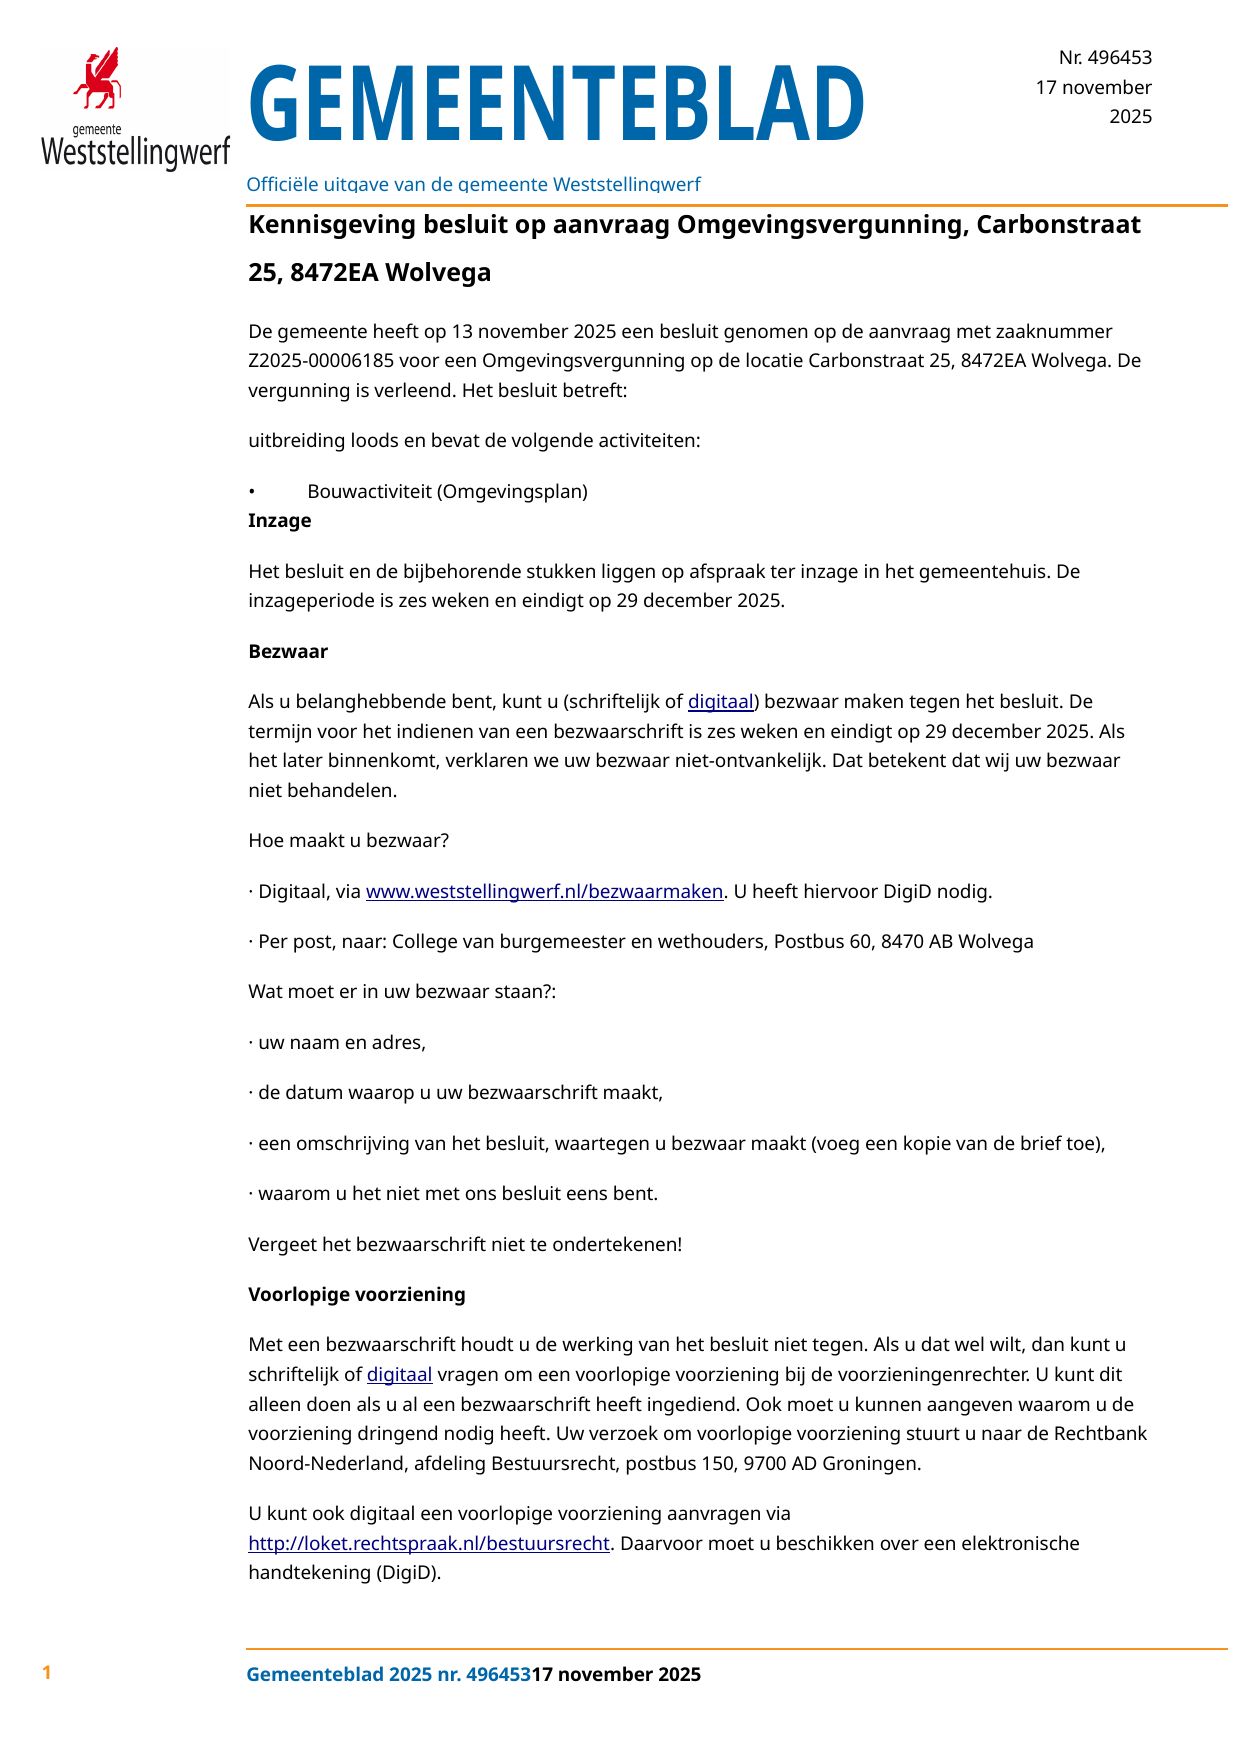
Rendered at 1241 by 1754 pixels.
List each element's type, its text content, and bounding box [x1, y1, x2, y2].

text Bezwaar [248, 638, 1152, 664]
text · Digitaal, via www.weststellingwerf.nl/bezwaarmaken. U heeft hiervoor DigiD nodig. [248, 878, 1152, 904]
text Het besluit en de bijbehorende stukken liggen op afspraak ter inzage in het gemeentehuis. De inzageperiode is zes weken en eindigt op 29 december 2025. [248, 558, 1152, 613]
text · een omschrijving van het besluit, waartegen u bezwaar maakt (voeg een kopie van de brief toe), [248, 1130, 1152, 1156]
text · de datum waarop u uw bezwaarschrift maakt, [248, 1079, 1152, 1105]
text · uw naam en adres, [248, 1029, 1152, 1055]
text Hoe maakt u bezwaar? [248, 827, 1152, 853]
text · waarom u het niet met ons besluit eens bent. [248, 1180, 1152, 1206]
text U kunt ook digitaal een voorlopige voorziening aanvragen via http://loket.rechtspraak.nl/bestuursrecht. Daarvoor moet u beschikken over een elektronische handtekening (DigiD). [248, 1500, 1152, 1585]
list Bouwactiviteit (Omgevingsplan) [248, 478, 1152, 504]
text uitbreiding loods en bevat de volgende activiteiten: [248, 427, 1152, 453]
text Als u belanghebbende bent, kunt u (schriftelijk of digitaal) bezwaar maken tegen het besluit. De termijn voor het indienen van een bezwaarschrift is zes weken en eindigt op 29 december 2025. Als het later binnenkomt, verklaren we uw bezwaar niet-ontvankelijk. Dat betekent dat wij uw bezwaar niet behandelen. [248, 688, 1152, 803]
text De gemeente heeft op 13 november 2025 een besluit genomen op de aanvraag met zaaknummer Z2025-00006185 voor een Omgevingsvergunning op de locatie Carbonstraat 25, 8472EA Wolvega. De vergunning is verleend. Het besluit betreft: [248, 318, 1152, 403]
text Wat moet er in uw bezwaar staan?: [248, 979, 1152, 1004]
picture [41, 47, 231, 172]
text · Per post, naar: College van burgemeester en wethouders, Postbus 60, 8470 AB Wolvega [248, 928, 1152, 954]
text Kennisgeving besluit op aanvraag Omgevingsvergunning, Carbonstraat 25, 8472EA Wolvega [248, 207, 1152, 288]
text Inzage [248, 507, 1152, 533]
text Vergeet het bezwaarschrift niet te ondertekenen! [248, 1231, 1152, 1257]
text Voorlopige voorziening [248, 1281, 1152, 1307]
text Met een bezwaarschrift houdt u de werking van het besluit niet tegen. Als u dat wel wilt, dan kunt u schriftelijk of digitaal vragen om een voorlopige voorziening bij de voorzieningenrechter. U kunt dit alleen doen als u al een bezwaarschrift heeft ingediend. Ook moet u kunnen aangeven waarom u de voorziening dringend nodig heeft. Uw verzoek om voorlopige voorziening stuurt u naar de Rechtbank Noord-Nederland, afdeling Bestuursrecht, postbus 150, 9700 AD Groningen. [248, 1332, 1152, 1476]
